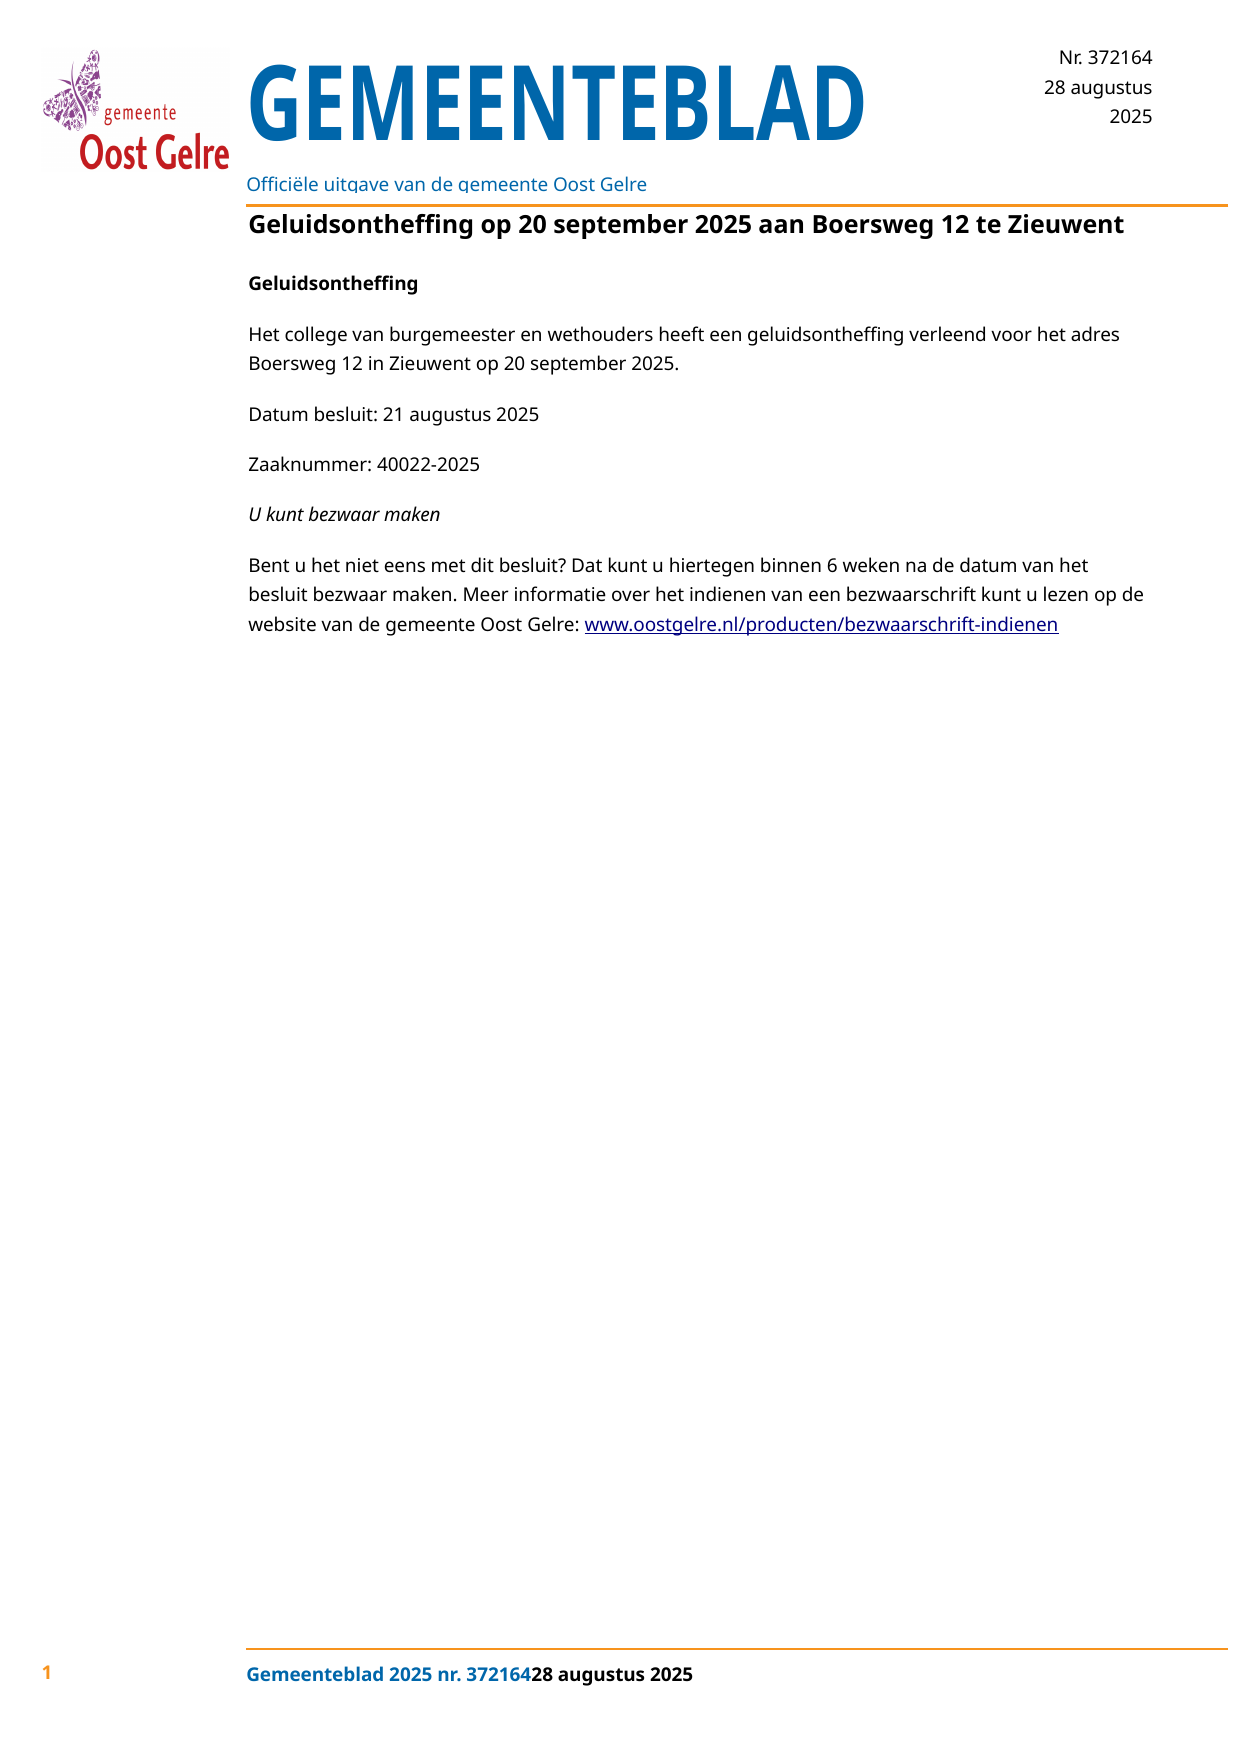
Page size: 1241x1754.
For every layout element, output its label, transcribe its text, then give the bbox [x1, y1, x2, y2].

text Geluidsontheffing [248, 270, 1152, 296]
text Zaaknummer: 40022-2025 [248, 451, 1152, 477]
picture [41, 47, 231, 172]
text Het college van burgemeester en wethouders heeft een geluidsontheffing verleend voor het adres Boersweg 12 in Zieuwent op 20 september 2025. [248, 321, 1152, 376]
text U kunt bezwaar maken [248, 502, 1152, 527]
text Geluidsontheffing op 20 september 2025 aan Boersweg 12 te Zieuwent [248, 207, 1152, 241]
text Datum besluit: 21 augustus 2025 [248, 401, 1152, 426]
text Bent u het niet eens met dit besluit? Dat kunt u hiertegen binnen 6 weken na de datum van het besluit bezwaar maken. Meer informatie over het indienen van een bezwaarschrift kunt u lezen op de website van de gemeente Oost Gelre: www.oostgelre.nl/producten/bezwaarschrift-indienen [248, 552, 1152, 637]
